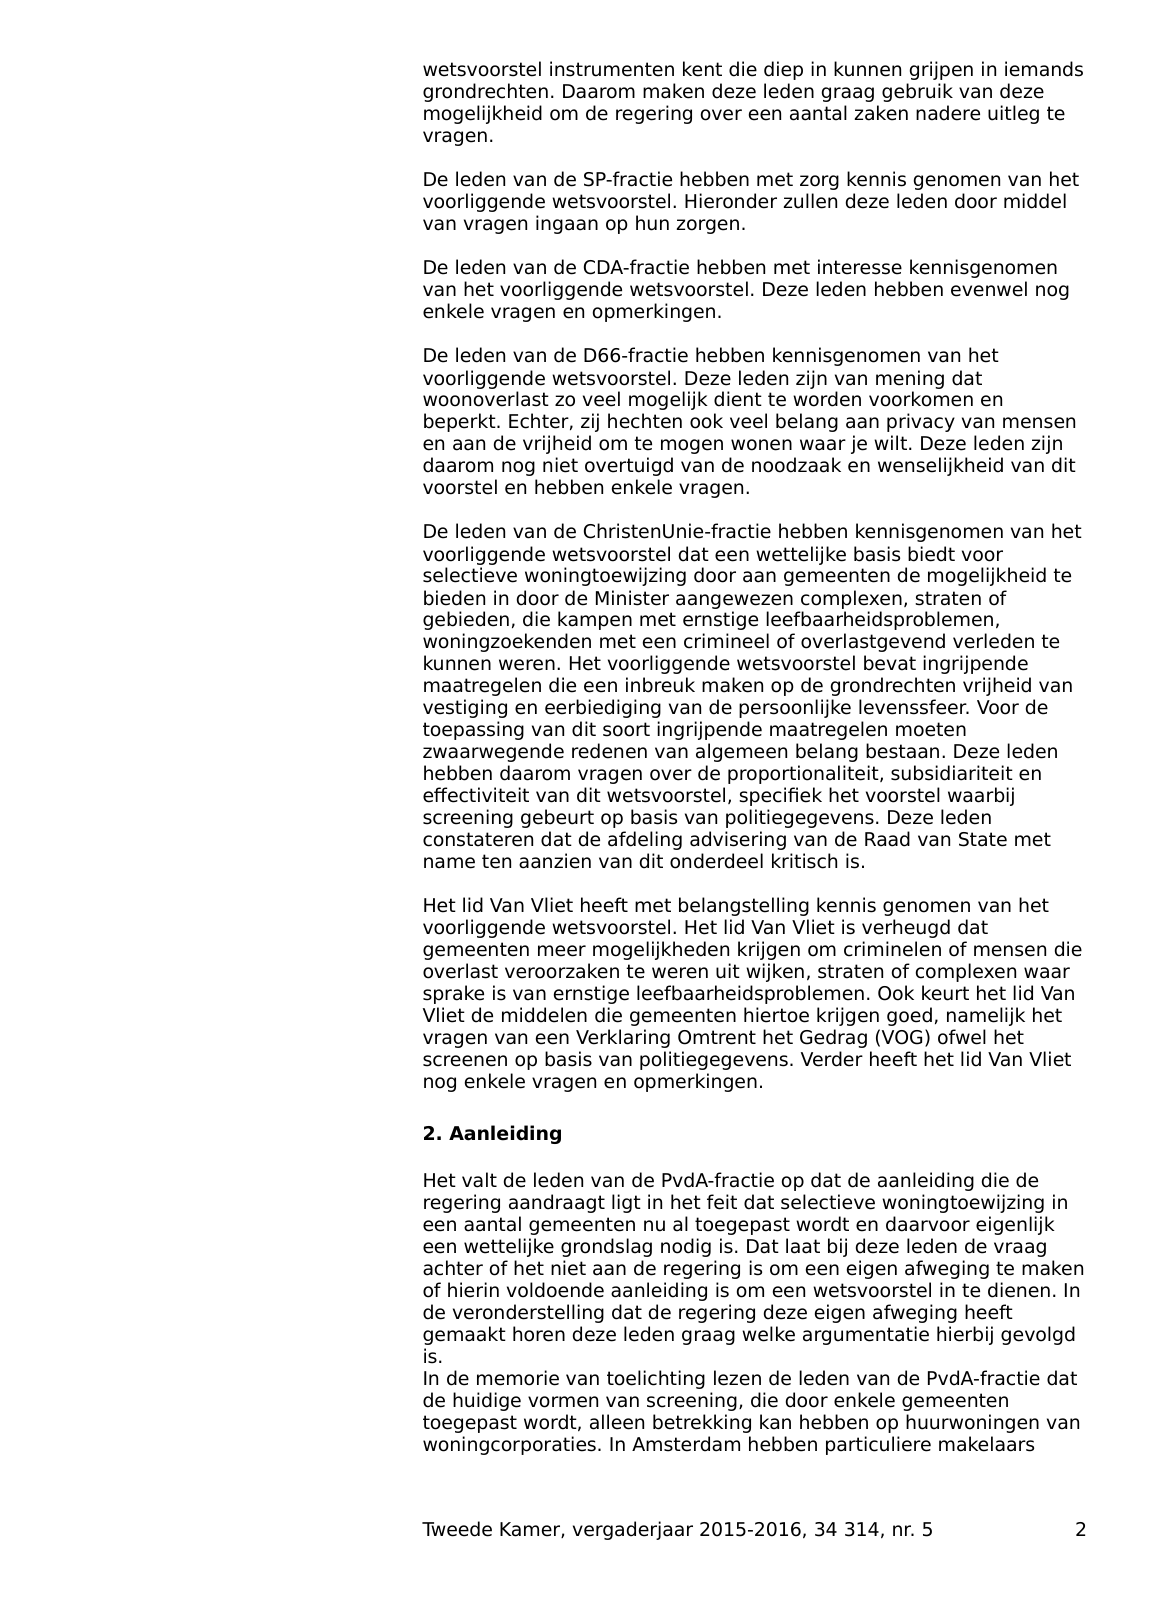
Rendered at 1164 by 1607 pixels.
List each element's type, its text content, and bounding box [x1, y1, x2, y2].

text Het valt de leden van de PvdA-fractie op dat de aanleiding die de regering aandraagt ligt in het feit dat selectieve woningtoewijzing in een aantal gemeenten nu al toegepast wordt en daarvoor eigenlijk een wettelijke grondslag nodig is. Dat laat bij deze leden de vraag achter of het niet aan de regering is om een eigen afweging te maken of hierin voldoende aanleiding is om een wetsvoorstel in te dienen. In de veronderstelling dat de regering deze eigen afweging heeft gemaakt horen deze leden graag welke argumentatie hierbij gevolgd is. [422, 1170, 1087, 1368]
text De leden van de ChristenUnie-fractie hebben kennisgenomen van het voorliggende wetsvoorstel dat een wettelijke basis biedt voor selectieve woningtoewijzing door aan gemeenten de mogelijkheid te bieden in door de Minister aangewezen complexen, straten of gebieden, die kampen met ernstige leefbaarheidsproblemen, woningzoekenden met een crimineel of overlastgevend verleden te kunnen weren. Het voorliggende wetsvoorstel bevat ingrijpende maatregelen die een inbreuk maken op de grondrechten vrijheid van vestiging en eerbiediging van de persoonlijke levenssfeer. Voor de toepassing van dit soort ingrijpende maatregelen moeten zwaarwegende redenen van algemeen belang bestaan. Deze leden hebben daarom vragen over de proportionaliteit, subsidiariteit en effectiviteit van dit wetsvoorstel, specifiek het voorstel waarbij screening gebeurt op basis van politiegegevens. Deze leden constateren dat de afdeling advisering van de Raad van State met name ten aanzien van dit onderdeel kritisch is. [422, 521, 1087, 873]
text De leden van de D66-fractie hebben kennisgenomen van het voorliggende wetsvoorstel. Deze leden zijn van mening dat woonoverlast zo veel mogelijk dient te worden voorkomen en beperkt. Echter, zij hechten ook veel belang aan privacy van mensen en aan de vrijheid om te mogen wonen waar je wilt. Deze leden zijn daarom nog niet overtuigd van de noodzaak en wenselijkheid van dit voorstel en hebben enkele vragen. [422, 345, 1087, 499]
subtitle 2. Aanleiding [422, 1123, 1087, 1145]
text De leden van de CDA-fractie hebben met interesse kennisgenomen van het voorliggende wetsvoorstel. Deze leden hebben evenwel nog enkele vragen en opmerkingen. [422, 257, 1087, 323]
text wetsvoorstel instrumenten kent die diep in kunnen grijpen in iemands grondrechten. Daarom maken deze leden graag gebruik van deze mogelijkheid om de regering over een aantal zaken nadere uitleg te vragen. [422, 59, 1087, 147]
text Het lid Van Vliet heeft met belangstelling kennis genomen van het voorliggende wetsvoorstel. Het lid Van Vliet is verheugd dat gemeenten meer mogelijkheden krijgen om criminelen of mensen die overlast veroorzaken te weren uit wijken, straten of complexen waar sprake is van ernstige leefbaarheidsproblemen. Ook keurt het lid Van Vliet de middelen die gemeenten hiertoe krijgen goed, namelijk het vragen van een Verklaring Omtrent het Gedrag (VOG) ofwel het screenen op basis van politiegegevens. Verder heeft het lid Van Vliet nog enkele vragen en opmerkingen. [422, 895, 1087, 1093]
text De leden van de SP-fractie hebben met zorg kennis genomen van het voorliggende wetsvoorstel. Hieronder zullen deze leden door middel van vragen ingaan op hun zorgen. [422, 169, 1087, 235]
text In de memorie van toelichting lezen de leden van de PvdA-fractie dat de huidige vormen van screening, die door enkele gemeenten toegepast wordt, alleen betrekking kan hebben op huurwoningen van woningcorporaties. In Amsterdam hebben particuliere makelaars [422, 1368, 1087, 1456]
